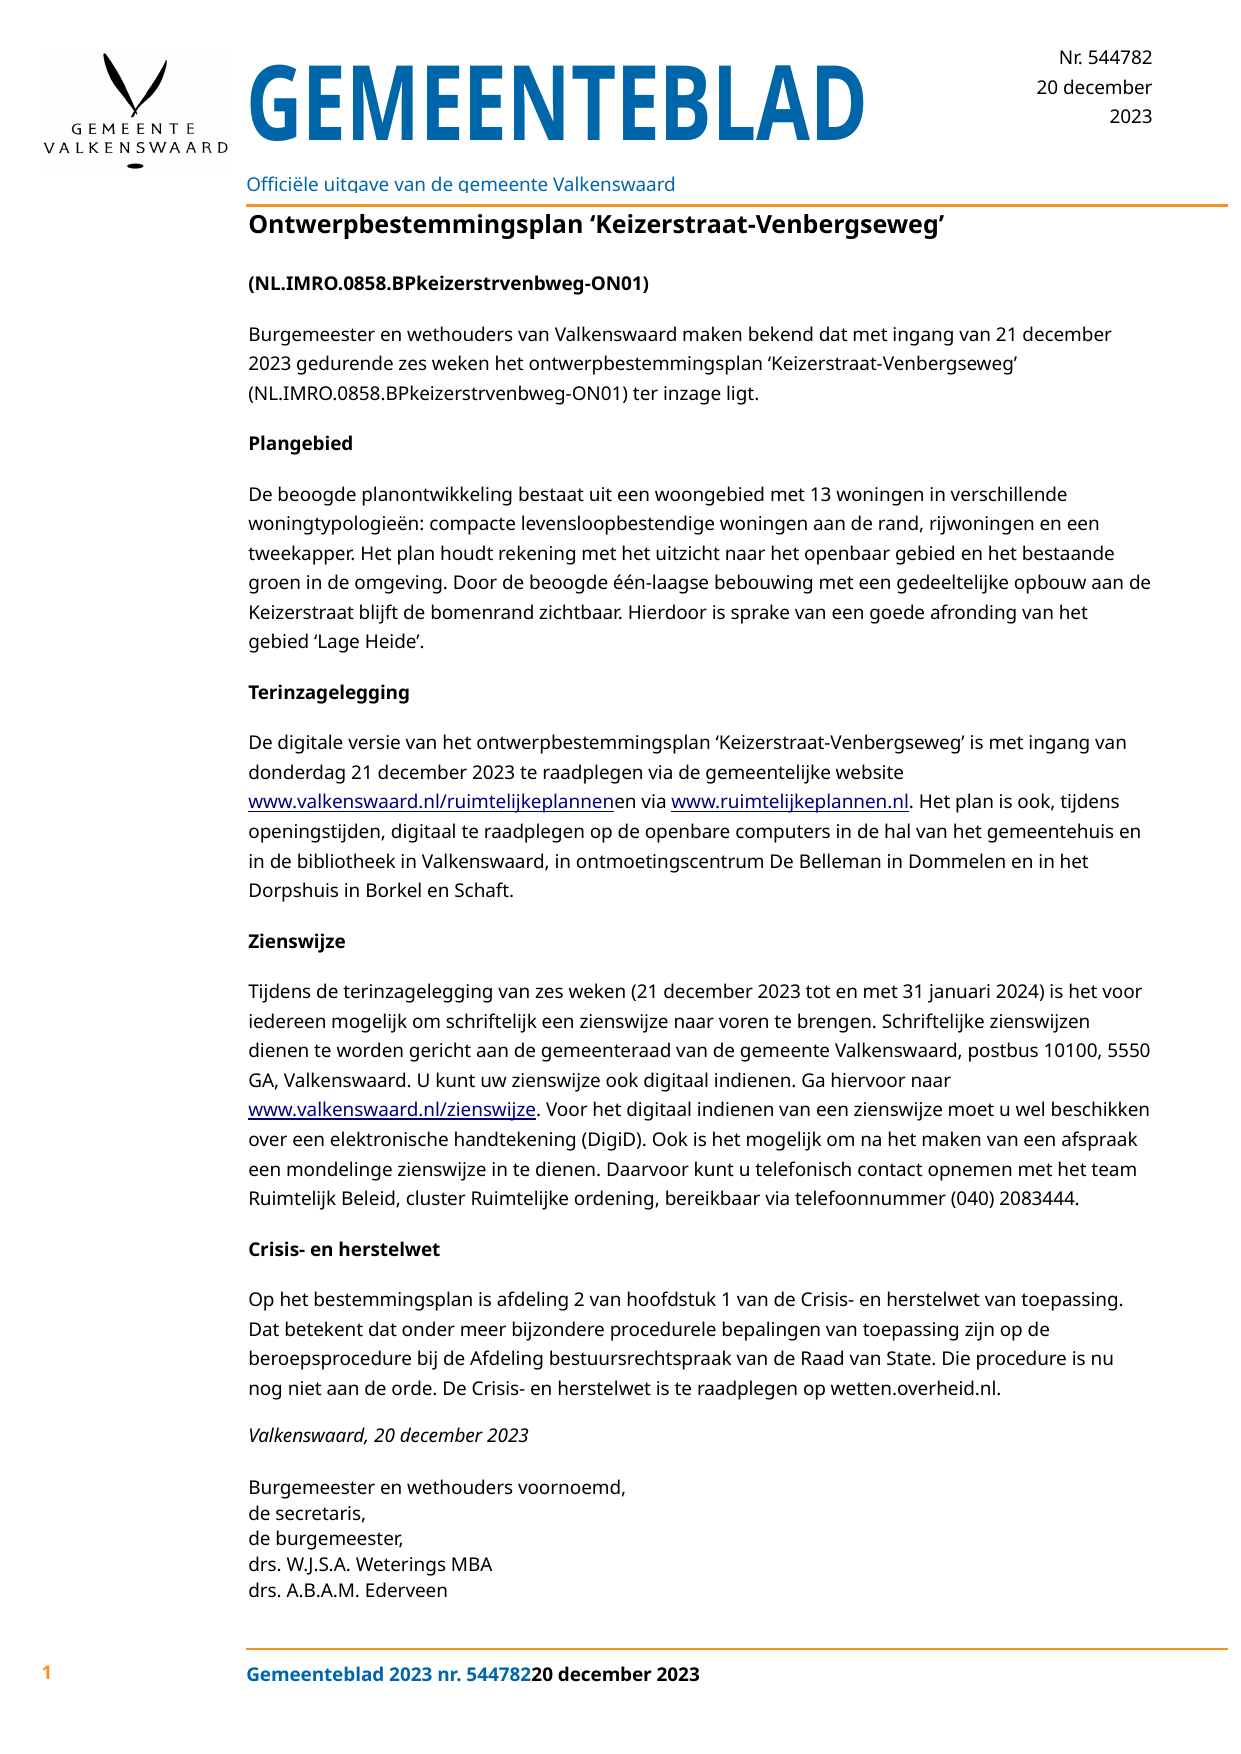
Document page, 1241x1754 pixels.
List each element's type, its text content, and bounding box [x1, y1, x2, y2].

text de secretaris, [248, 1500, 1152, 1526]
text Crisis- en herstelwet [248, 1236, 1152, 1261]
text De beoogde planontwikkeling bestaat uit een woongebied met 13 woningen in verschillende woningtypologieën: compacte levensloopbestendige woningen aan de rand, rijwoningen en een tweekapper. Het plan houdt rekening met het uitzicht naar het openbaar gebied en het bestaande groen in de omgeving. Door de beoogde één-laagse bebouwing met een gedeeltelijke opbouw aan de Keizerstraat blijft de bomenrand zichtbaar. Hierdoor is sprake van een goede afronding van het gebied ‘Lage Heide’. [248, 481, 1152, 654]
text De digitale versie van het ontwerpbestemmingsplan ‘Keizerstraat-Venbergseweg’ is met ingang van donderdag 21 december 2023 te raadplegen via de gemeentelijke website www.valkenswaard.nl/ruimtelijkeplannenen via www.ruimtelijkeplannen.nl. Het plan is ook, tijdens openingstijden, digitaal te raadplegen op de openbare computers in de hal van het gemeentehuis en in de bibliotheek in Valkenswaard, in ontmoetingscentrum De Belleman in Dommelen en in het Dorpshuis in Borkel en Schaft. [248, 729, 1152, 903]
text Burgemeester en wethouders voornoemd, [248, 1474, 1152, 1500]
text Terinzagelegging [248, 679, 1152, 705]
text (NL.IMRO.0858.BPkeizerstrvenbweg-ON01) [248, 270, 1152, 296]
text Valkenswaard, 20 december 2023 [248, 1423, 1152, 1448]
text Op het bestemmingsplan is afdeling 2 van hoofdstuk 1 van de Crisis- en herstelwet van toepassing. Dat betekent dat onder meer bijzondere procedurele bepalingen van toepassing zijn op de beroepsprocedure bij de Afdeling bestuursrechtspraak van de Raad van State. Die procedure is nu nog niet aan de orde. De Crisis- en herstelwet is te raadplegen op wetten.overheid.nl. [248, 1286, 1152, 1401]
picture [41, 47, 231, 172]
text drs. W.J.S.A. Weterings MBA [248, 1551, 1152, 1577]
text Tijdens de terinzagelegging van zes weken (21 december 2023 tot en met 31 januari 2024) is het voor iedereen mogelijk om schriftelijk een zienswijze naar voren te brengen. Schriftelijke zienswijzen dienen te worden gericht aan de gemeenteraad van de gemeente Valkenswaard, postbus 10100, 5550 GA, Valkenswaard. U kunt uw zienswijze ook digitaal indienen. Ga hiervoor naar www.valkenswaard.nl/zienswijze. Voor het digitaal indienen van een zienswijze moet u wel beschikken over een elektronische handtekening (DigiD). Ook is het mogelijk om na het maken van een afspraak een mondelinge zienswijze in te dienen. Daarvoor kunt u telefonisch contact opnemen met het team Ruimtelijk Beleid, cluster Ruimtelijke ordening, bereikbaar via telefoonnummer (040) 2083444. [248, 978, 1152, 1211]
text Ontwerpbestemmingsplan ‘Keizerstraat-Venbergseweg’ [248, 207, 1152, 241]
text Burgemeester en wethouders van Valkenswaard maken bekend dat met ingang van 21 december 2023 gedurende zes weken het ontwerpbestemmingsplan ‘Keizerstraat-Venbergseweg’ (NL.IMRO.0858.BPkeizerstrvenbweg-ON01) ter inzage ligt. [248, 321, 1152, 406]
text Plangebied [248, 430, 1152, 456]
text Zienswijze [248, 928, 1152, 953]
text drs. A.B.A.M. Ederveen [248, 1577, 1152, 1603]
text de burge­meester, [248, 1526, 1152, 1551]
